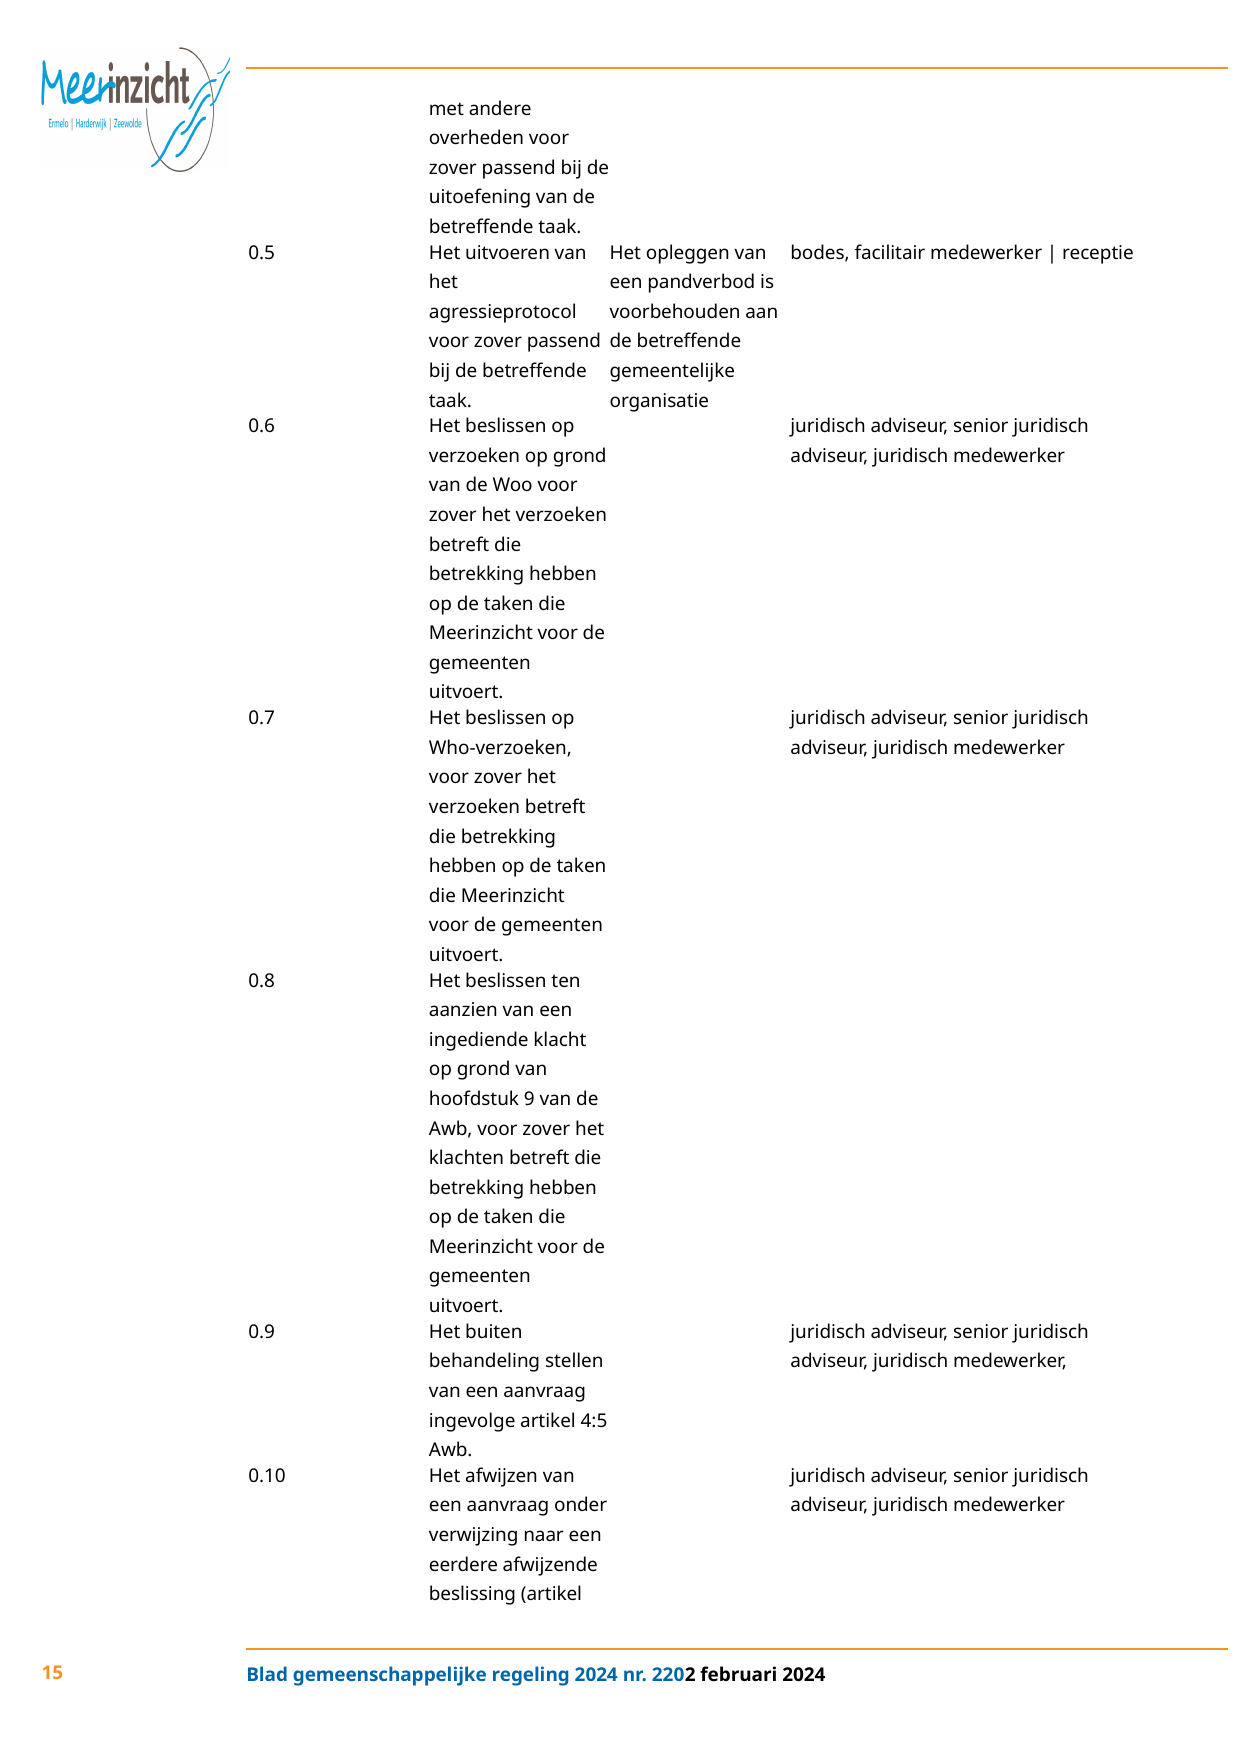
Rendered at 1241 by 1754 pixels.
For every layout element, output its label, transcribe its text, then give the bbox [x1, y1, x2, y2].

table_cell [609, 1318, 790, 1462]
table_cell Het beslissen op verzoeken op grond van de Woo voor zover het verzoeken betreft die betrekking hebben op de taken die Meerinzicht voor de gemeenten uitvoert. [429, 413, 609, 704]
table_cell Het uitvoeren van het agressieprotocol voor zover passend bij de betreffende taak. [429, 239, 609, 412]
table_cell [609, 95, 790, 239]
table_cell juridisch adviseur, senior juridisch adviseur, juridisch medewerker, [790, 1318, 1152, 1462]
table_cell 0.9 [248, 1318, 429, 1462]
table_cell Het buiten behandeling stellen van een aanvraag ingevolge artikel 4:5 Awb. [429, 1318, 609, 1462]
table_cell 0.10 [248, 1462, 429, 1606]
table_cell met andere overheden voor zover passend bij de uitoefening van de betreffende taak. [429, 95, 609, 239]
picture [41, 47, 231, 172]
table_cell bodes, facilitair medewerker | receptie [790, 239, 1152, 412]
table_cell [609, 413, 790, 704]
table_cell Het afwijzen van een aanvraag onder verwijzing naar een eerdere afwijzende beslissing (artikel [429, 1462, 609, 1606]
table_cell Het opleggen van een pandverbod is voorbehouden aan de betreffende gemeentelijke organisatie [609, 239, 790, 412]
table_cell [248, 95, 429, 239]
table_cell juridisch adviseur, senior juridisch adviseur, juridisch medewerker [790, 705, 1152, 967]
table_cell juridisch adviseur, senior juridisch adviseur, juridisch medewerker [790, 413, 1152, 704]
table_cell [790, 967, 1152, 1318]
table_cell 0.5 [248, 239, 429, 412]
table_cell 0.6 [248, 413, 429, 704]
table_cell [609, 705, 790, 967]
table_cell 0.7 [248, 705, 429, 967]
table_cell Het beslissen op Who-verzoeken, voor zover het verzoeken betreft die betrekking hebben op de taken die Meerinzicht voor de gemeenten uitvoert. [429, 705, 609, 967]
table_cell 0.8 [248, 967, 429, 1318]
table_cell [609, 967, 790, 1318]
table_cell Het beslissen ten aanzien van een ingediende klacht op grond van hoofdstuk 9 van de Awb, voor zover het klachten betreft die betrekking hebben op de taken die Meerinzicht voor de gemeenten uitvoert. [429, 967, 609, 1318]
table_cell juridisch adviseur, senior juridisch adviseur, juridisch medewerker [790, 1462, 1152, 1606]
table_cell [790, 95, 1152, 239]
table_cell [609, 1462, 790, 1606]
